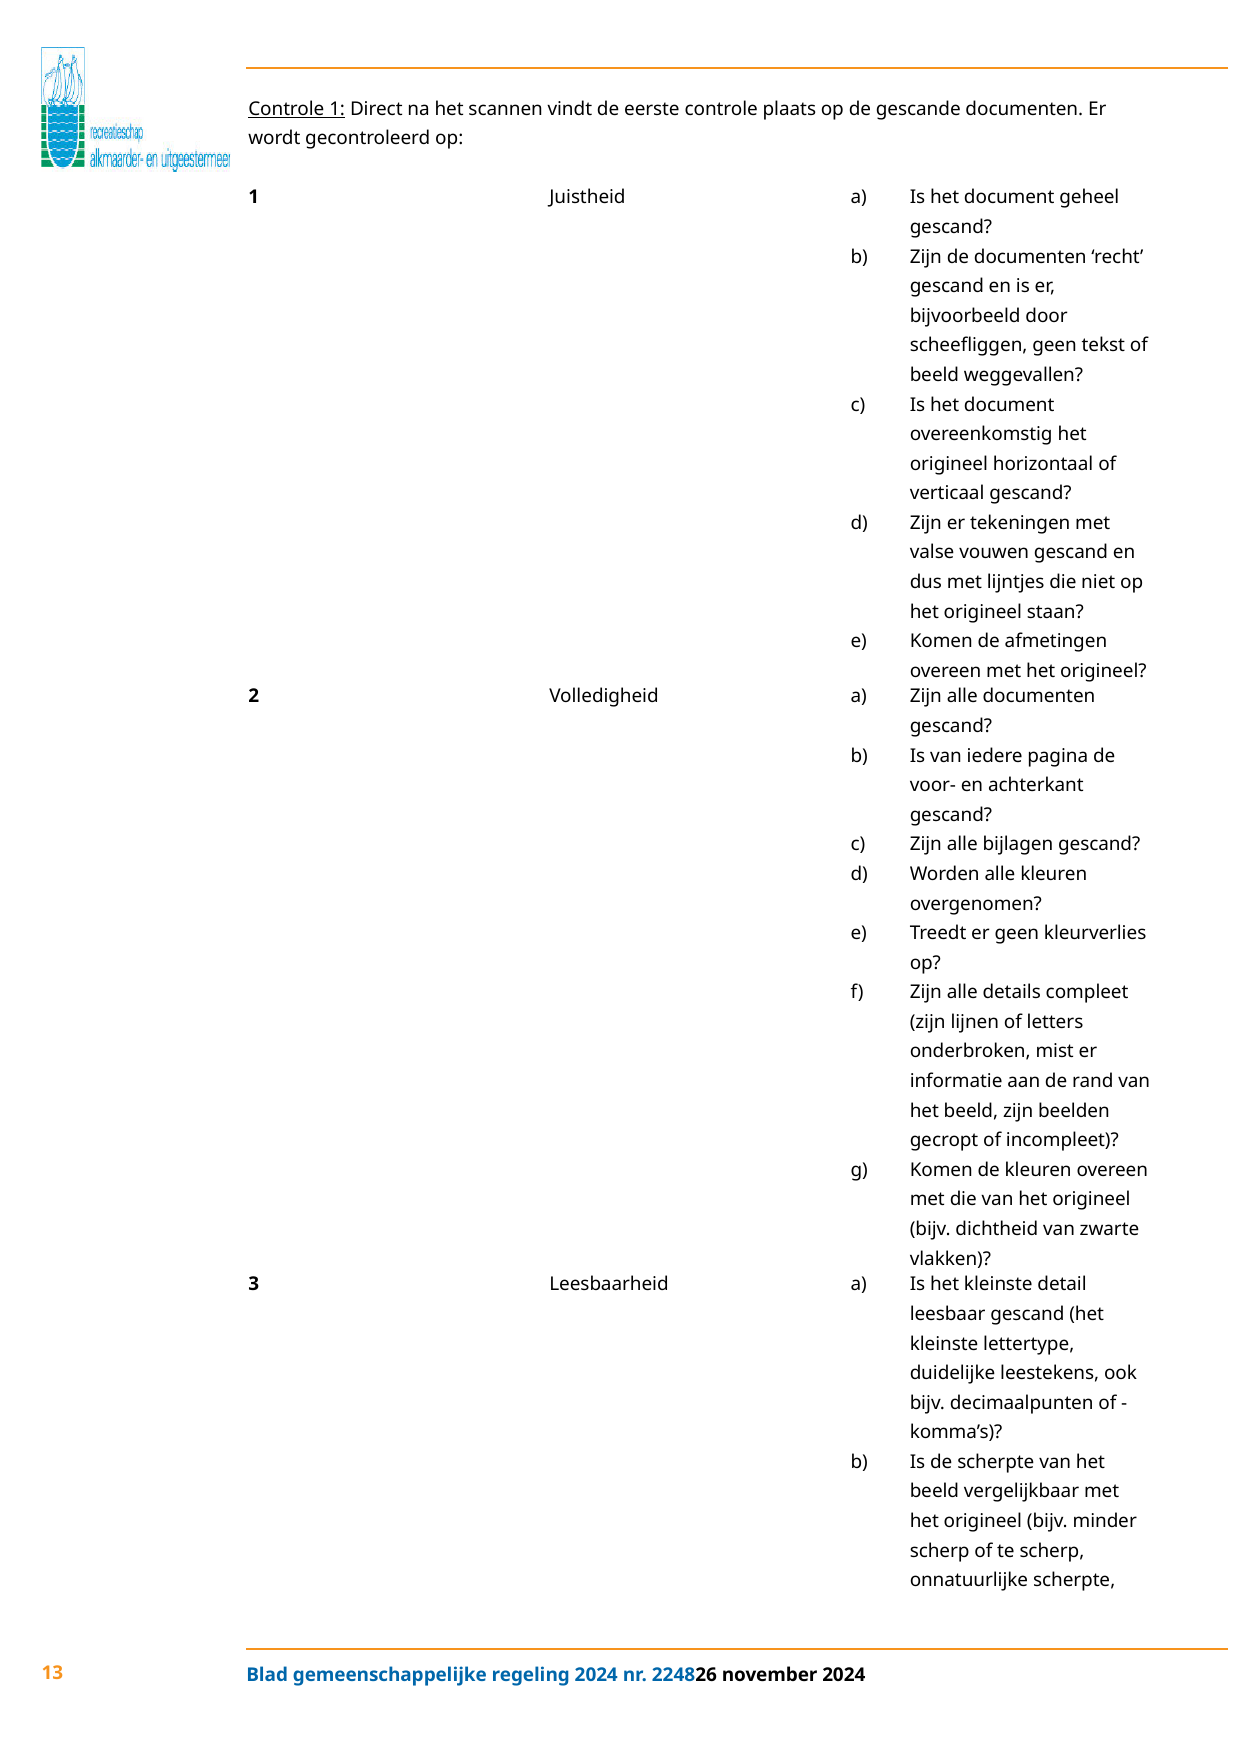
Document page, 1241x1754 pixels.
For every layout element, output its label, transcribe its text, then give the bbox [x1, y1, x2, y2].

table_cell Volledigheid [549, 683, 850, 1271]
picture [41, 47, 231, 172]
table_cell Is het kleinste detail leesbaar gescand (het kleinste lettertype, duidelijke leestekens, ook bijv. decimaalpunten of -komma’s)? Is de scherpte van het beeld vergelijkbaar met het origineel (bijv. minder scherp of te scherp, onnatuurlijke scherpte, [850, 1271, 1152, 1592]
text Controle 1: Direct na het scannen vindt de eerste controle plaats op de gescande documenten. Er wordt gecontroleerd op: [248, 95, 1152, 150]
table_header Juistheid [549, 184, 850, 683]
table_cell Zijn alle documenten gescand? Is van iedere pagina de voor- en achterkant gescand? Zijn alle bijlagen gescand? Worden alle kleuren overgenomen? Treedt er geen kleurverlies op? Zijn alle details compleet (zijn lijnen of letters onderbroken, mist er informatie aan de rand van het beeld, zijn beelden gecropt of incompleet)? Komen de kleuren overeen met die van het origineel (bijv. dichtheid van zwarte vlakken)? [850, 683, 1152, 1271]
table_header Is het document geheel gescand? Zijn de documenten ‘recht’ gescand en is er, bijvoorbeeld door scheefliggen, geen tekst of beeld weggevallen? Is het document overeenkomstig het origineel horizontaal of verticaal gescand? Zijn er tekeningen met valse vouwen gescand en dus met lijntjes die niet op het origineel staan? Komen de afmetingen overeen met het origineel? [850, 184, 1152, 683]
table_cell 3 [248, 1271, 549, 1592]
table_cell 2 [248, 683, 549, 1271]
table_header 1 [248, 184, 549, 683]
table_cell Leesbaarheid [549, 1271, 850, 1592]
